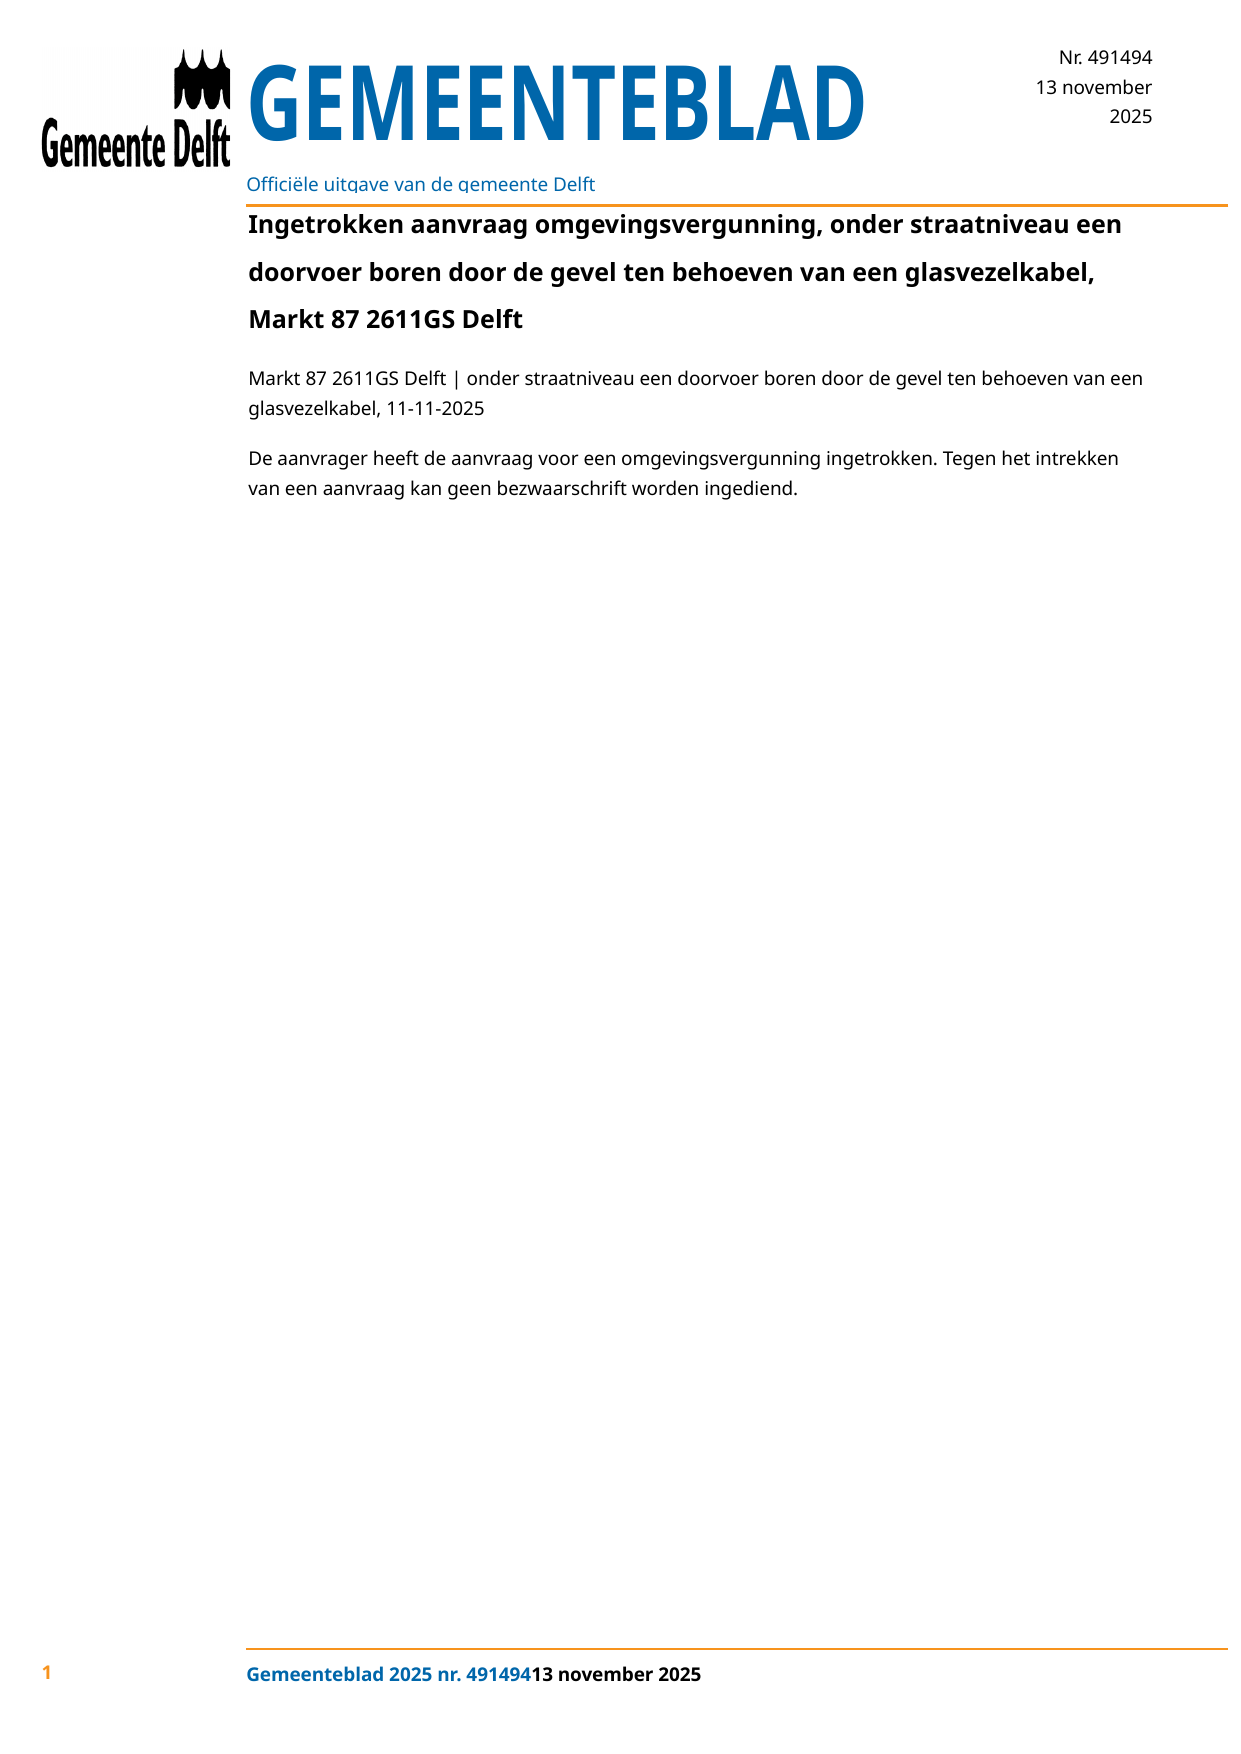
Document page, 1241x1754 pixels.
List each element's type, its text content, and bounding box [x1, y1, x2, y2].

text De aanvrager heeft de aanvraag voor een omgevingsvergunning ingetrokken. Tegen het intrekken van een aanvraag kan geen bezwaarschrift worden ingediend. [248, 446, 1152, 501]
picture [41, 47, 231, 172]
text Markt 87 2611GS Delft | onder straatniveau een doorvoer boren door de gevel ten behoeven van een glasvezelkabel, 11-11-2025 [248, 366, 1152, 421]
text Ingetrokken aanvraag omgevingsvergunning, onder straatniveau een doorvoer boren door de gevel ten behoeven van een glasvezelkabel, Markt 87 2611GS Delft [248, 207, 1152, 336]
